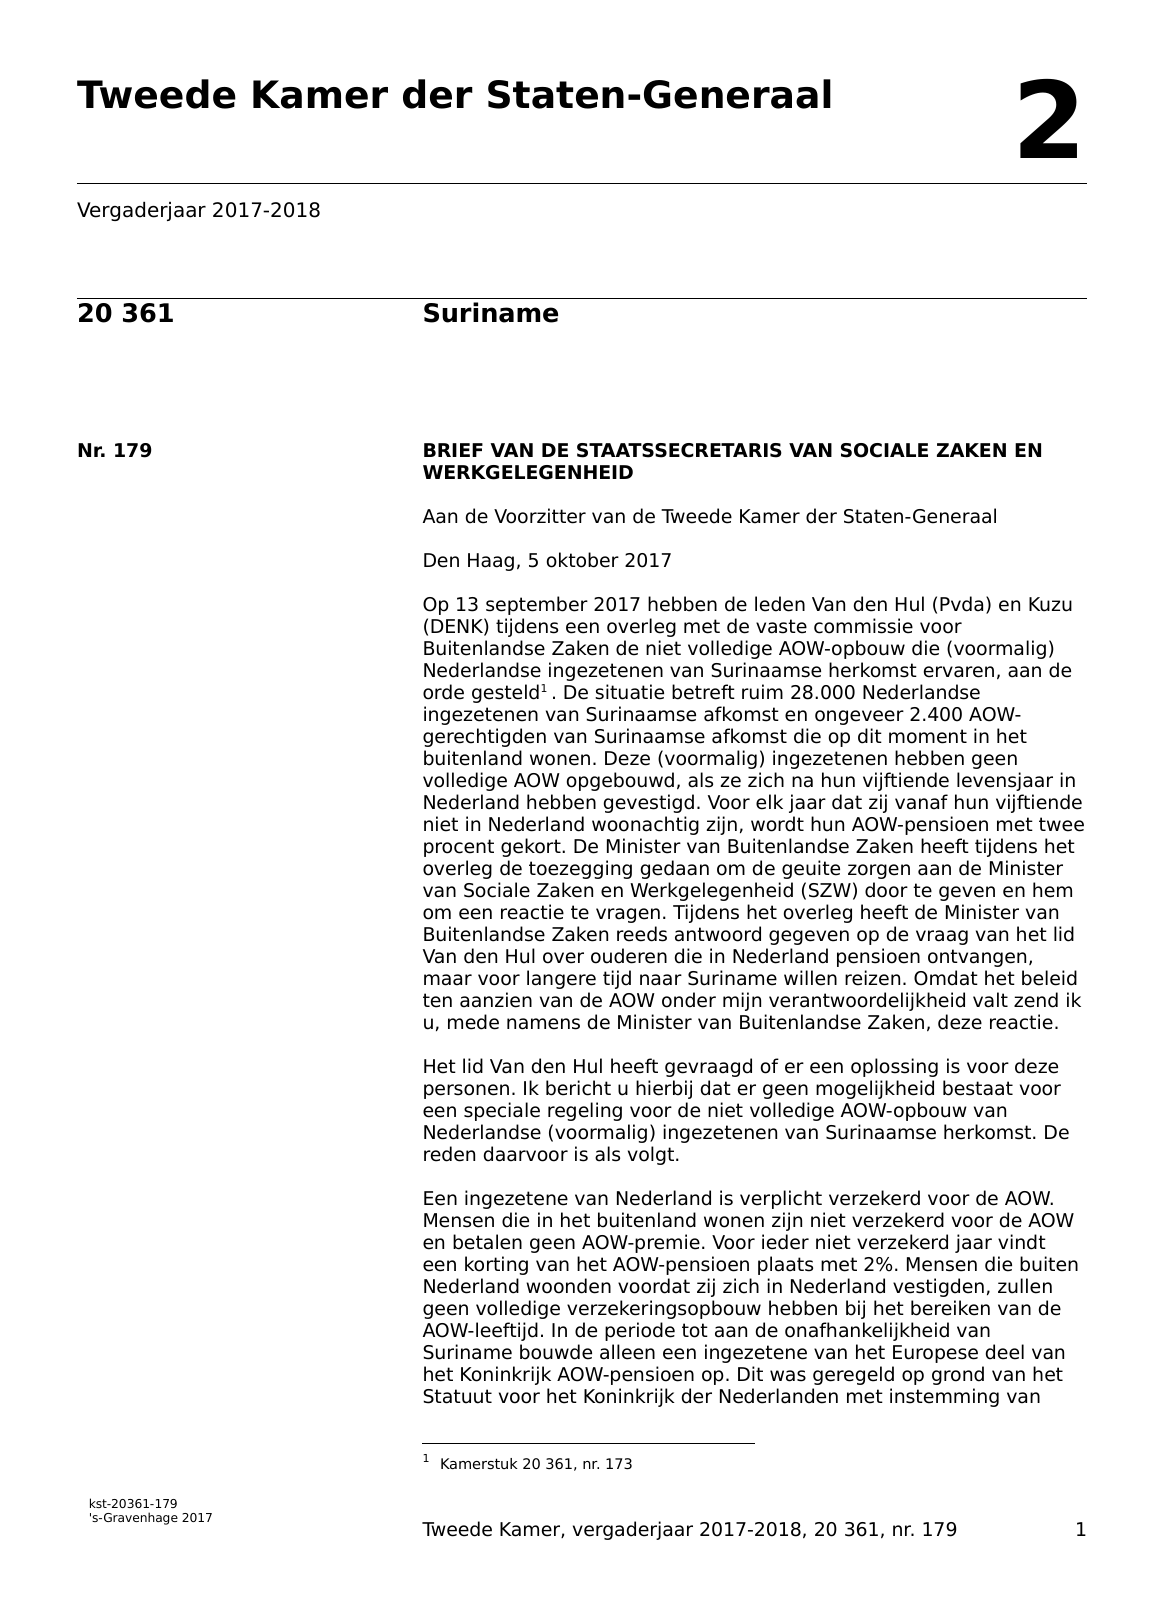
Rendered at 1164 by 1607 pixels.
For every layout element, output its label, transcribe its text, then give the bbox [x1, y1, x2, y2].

text Kamerstuk 20 361, nr. 173 [422, 1452, 1087, 1474]
text kst-20361-179 [88, 1497, 323, 1511]
text Een ingezetene van Nederland is verplicht verzekerd voor de AOW. Mensen die in het buitenland wonen zijn niet verzekerd voor de AOW en betalen geen AOW-premie. Voor ieder niet verzekerd jaar vindt een korting van het AOW-pensioen plaats met 2%. Mensen die buiten Nederland woonden voordat zij zich in Nederland vestigden, zullen geen volledige verzekeringsopbouw hebben bij het bereiken van de AOW-leeftijd. In de periode tot aan de onafhankelijkheid van Suriname bouwde alleen een ingezetene van het Europese deel van het Koninkrijk AOW-pensioen op. Dit was geregeld op grond van het Statuut voor het Koninkrijk der Nederlanden met instemming van [422, 1188, 1087, 1408]
text Den Haag, 5 oktober 2017 [422, 550, 1087, 572]
text Het lid Van den Hul heeft gevraagd of er een oplossing is voor deze personen. Ik bericht u hierbij dat er geen mogelijkheid bestaat voor een speciale regeling voor de niet volledige AOW-opbouw van Nederlandse (voormalig) ingezetenen van Surinaamse herkomst. De reden daarvoor is als volgt. [422, 1056, 1087, 1166]
table_cell Vergaderjaar 2017-2018 [77, 184, 1087, 298]
text Op 13 september 2017 hebben de leden Van den Hul (Pvda) en Kuzu (DENK) tijdens een overleg met de vaste commissie voor Buitenlandse Zaken de niet volledige AOW-opbouw die (voormalig) Nederlandse ingezetenen van Surinaamse herkomst ervaren, aan de orde gesteld. De situatie betreft ruim 28.000 Nederlandse ingezetenen van Surinaamse afkomst en ongeveer 2.400 AOW-gerechtigden van Surinaamse afkomst die op dit moment in het buitenland wonen. Deze (voormalig) ingezetenen hebben geen volledige AOW opgebouwd, als ze zich na hun vijftiende levensjaar in Nederland hebben gevestigd. Voor elk jaar dat zij vanaf hun vijftiende niet in Nederland woonachtig zijn, wordt hun AOW-pensioen met twee procent gekort. De Minister van Buitenlandse Zaken heeft tijdens het overleg de toezegging gedaan om de geuite zorgen aan de Minister van Sociale Zaken en Werkgelegenheid (SZW) door te geven en hem om een reactie te vragen. Tijdens het overleg heeft de Minister van Buitenlandse Zaken reeds antwoord gegeven op de vraag van het lid Van den Hul over ouderen die in Nederland pensioen ontvangen, maar voor langere tijd naar Suriname willen reizen. Omdat het beleid ten aanzien van de AOW onder mijn verantwoordelijkheid valt zend ik u, mede namens de Minister van Buitenlandse Zaken, deze reactie. [422, 594, 1087, 1034]
text Aan de Voorzitter van de Tweede Kamer der Staten-Generaal [422, 506, 1087, 528]
table_header 2 [886, 59, 1087, 183]
table_header Tweede Kamer der Staten-Generaal [77, 59, 886, 183]
text 's-Gravenhage 2017 [88, 1511, 323, 1525]
subtitle 20 361 Suriname [77, 299, 1087, 329]
subtitle Nr. 179 BRIEF VAN DE STAATSSECRETARIS VAN SOCIALE ZAKEN EN WERKGELEGENHEID [77, 440, 1087, 484]
